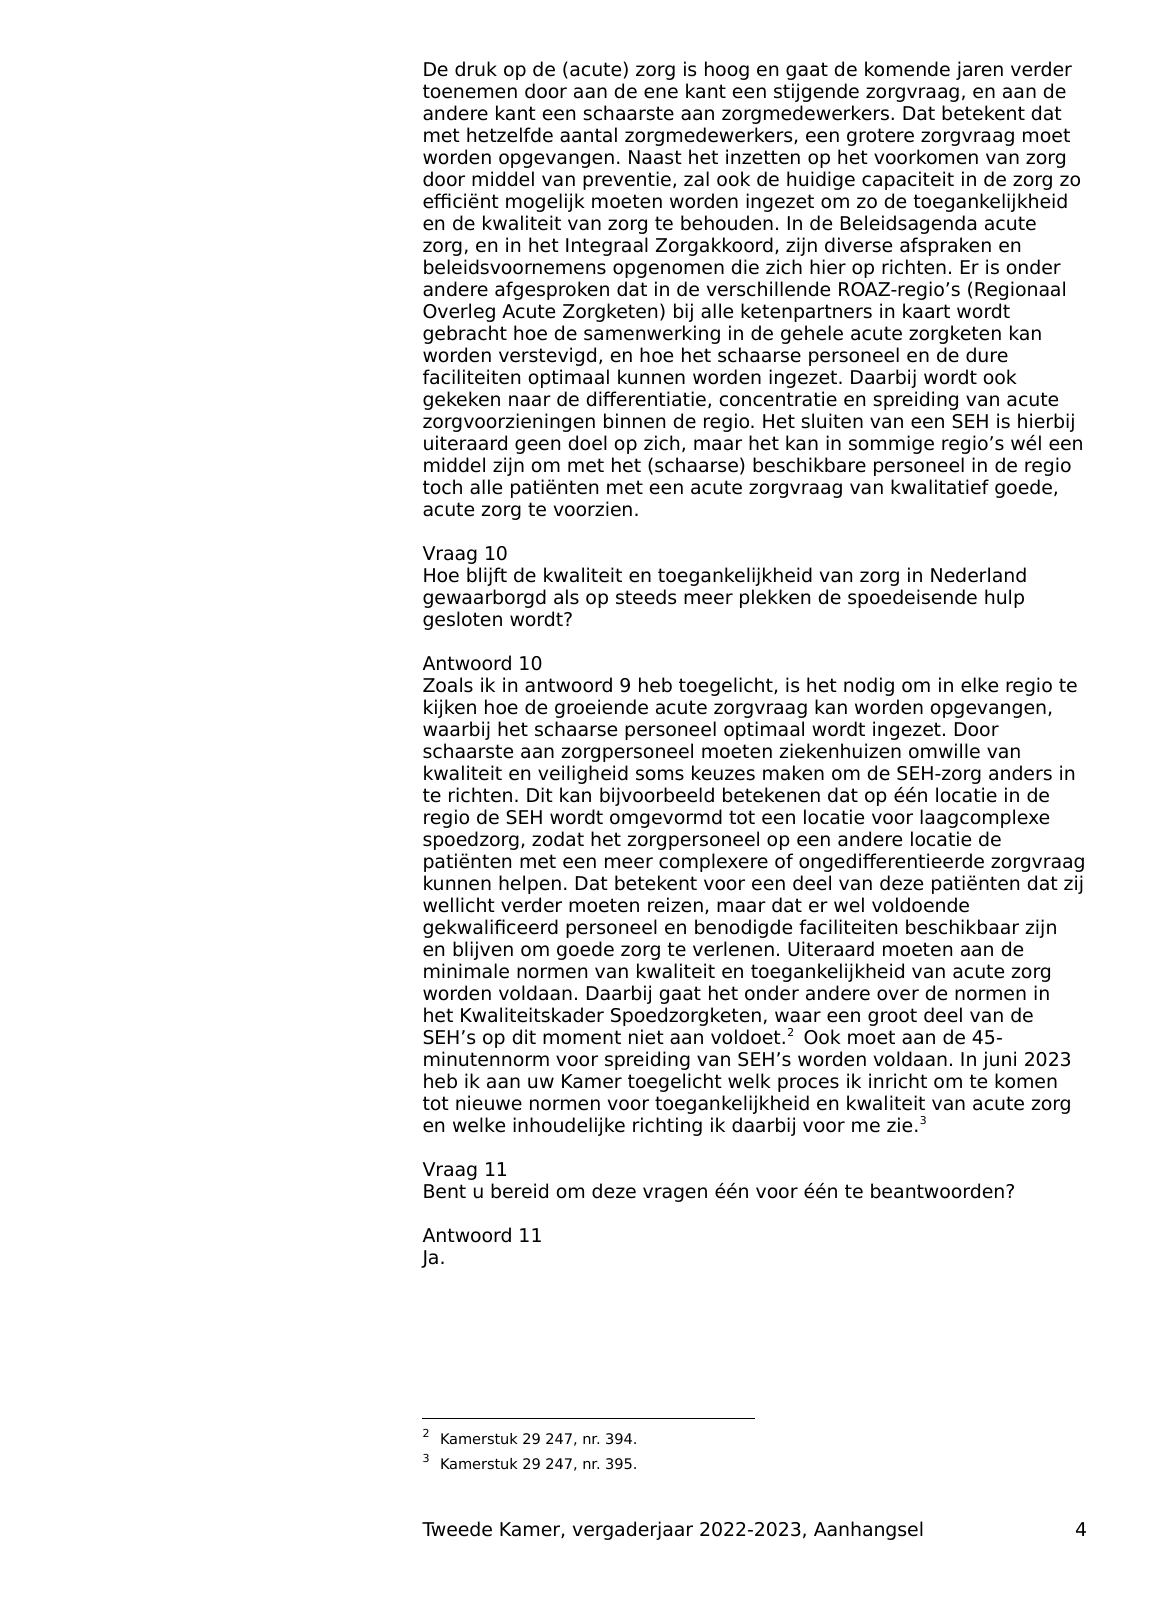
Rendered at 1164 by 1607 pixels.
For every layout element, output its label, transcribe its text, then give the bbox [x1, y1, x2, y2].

text Ja. [422, 1247, 1087, 1269]
text Kamerstuk 29 247, nr. 395. [422, 1452, 1087, 1474]
text Vraag 11 [422, 1159, 1087, 1181]
text Vraag 10 [422, 543, 1087, 565]
text Antwoord 11 [422, 1225, 1087, 1247]
text Bent u bereid om deze vragen één voor één te beantwoorden? [422, 1181, 1087, 1203]
text De druk op de (acute) zorg is hoog en gaat de komende jaren verder toenemen door aan de ene kant een stijgende zorgvraag, en aan de andere kant een schaarste aan zorgmedewerkers. Dat betekent dat met hetzelfde aantal zorgmedewerkers, een grotere zorgvraag moet worden opgevangen. Naast het inzetten op het voorkomen van zorg door middel van preventie, zal ook de huidige capaciteit in de zorg zo efficiënt mogelijk moeten worden ingezet om zo de toegankelijkheid en de kwaliteit van zorg te behouden. In de Beleidsagenda acute zorg, en in het Integraal Zorgakkoord, zijn diverse afspraken en beleidsvoornemens opgenomen die zich hier op richten. Er is onder andere afgesproken dat in de verschillende ROAZ-regio’s (Regionaal Overleg Acute Zorgketen) bij alle ketenpartners in kaart wordt gebracht hoe de samenwerking in de gehele acute zorgketen kan worden verstevigd, en hoe het schaarse personeel en de dure faciliteiten optimaal kunnen worden ingezet. Daarbij wordt ook gekeken naar de differentiatie, concentratie en spreiding van acute zorgvoorzieningen binnen de regio. Het sluiten van een SEH is hierbij uiteraard geen doel op zich, maar het kan in sommige regio’s wél een middel zijn om met het (schaarse) beschikbare personeel in de regio toch alle patiënten met een acute zorgvraag van kwalitatief goede, acute zorg te voorzien. [422, 59, 1087, 521]
text Antwoord 10 [422, 653, 1087, 675]
text Hoe blijft de kwaliteit en toegankelijkheid van zorg in Nederland gewaarborgd als op steeds meer plekken de spoedeisende hulp gesloten wordt? [422, 565, 1087, 631]
text Zoals ik in antwoord 9 heb toegelicht, is het nodig om in elke regio te kijken hoe de groeiende acute zorgvraag kan worden opgevangen, waarbij het schaarse personeel optimaal wordt ingezet. Door schaarste aan zorgpersoneel moeten ziekenhuizen omwille van kwaliteit en veiligheid soms keuzes maken om de SEH-zorg anders in te richten. Dit kan bijvoorbeeld betekenen dat op één locatie in de regio de SEH wordt omgevormd tot een locatie voor laagcomplexe spoedzorg, zodat het zorgpersoneel op een andere locatie de patiënten met een meer complexere of ongedifferentieerde zorgvraag kunnen helpen. Dat betekent voor een deel van deze patiënten dat zij wellicht verder moeten reizen, maar dat er wel voldoende gekwalificeerd personeel en benodigde faciliteiten beschikbaar zijn en blijven om goede zorg te verlenen. Uiteraard moeten aan de minimale normen van kwaliteit en toegankelijkheid van acute zorg worden voldaan. Daarbij gaat het onder andere over de normen in het Kwaliteitskader Spoedzorgketen, waar een groot deel van de SEH’s op dit moment niet aan voldoet. Ook moet aan de 45-minutennorm voor spreiding van SEH’s worden voldaan. In juni 2023 heb ik aan uw Kamer toegelicht welk proces ik inricht om te komen tot nieuwe normen voor toegankelijkheid en kwaliteit van acute zorg en welke inhoudelijke richting ik daarbij voor me zie. [422, 675, 1087, 1136]
text Kamerstuk 29 247, nr. 394. [422, 1427, 1087, 1449]
